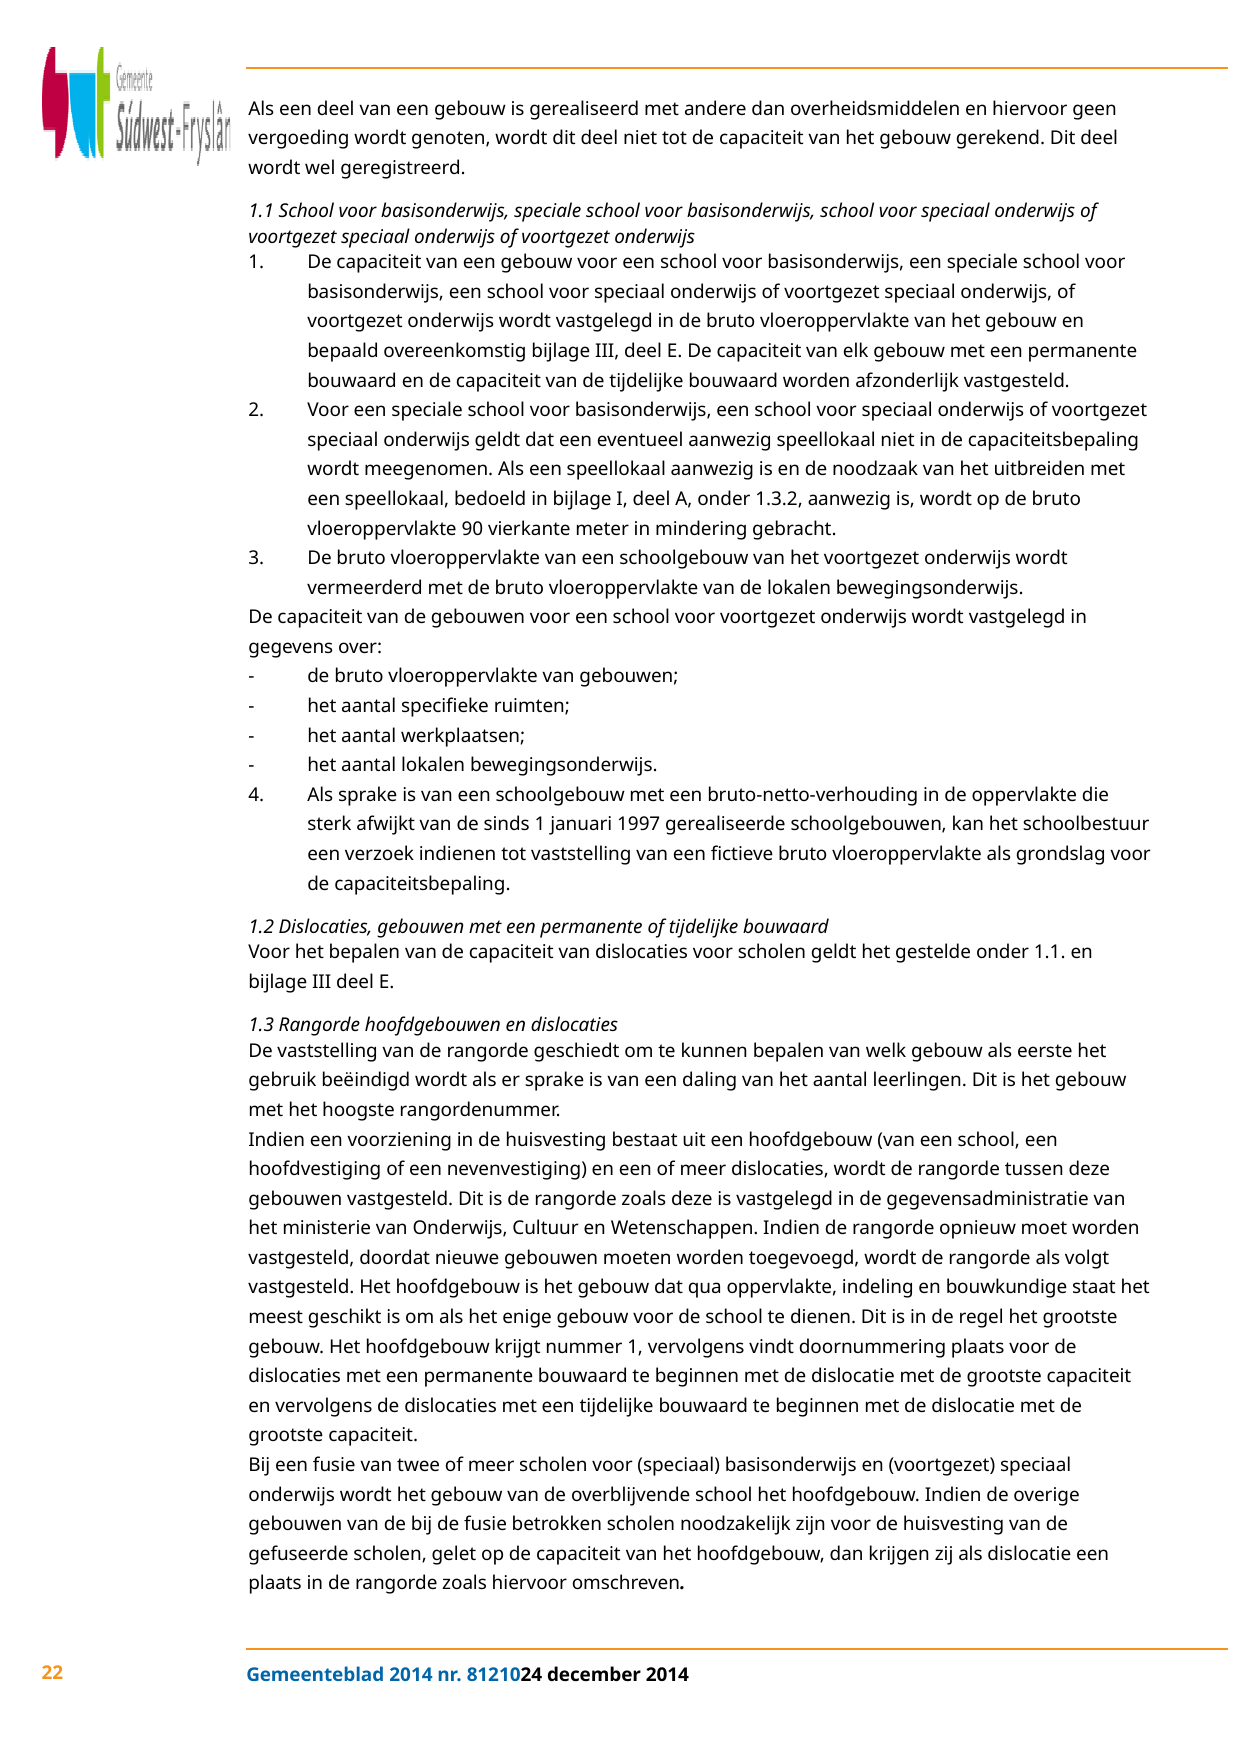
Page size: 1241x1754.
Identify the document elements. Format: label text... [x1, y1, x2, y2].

list de bruto vloeroppervlakte van gebouwen; [248, 663, 1152, 688]
list het aantal specifieke ruimten; [248, 692, 1152, 718]
list het aantal lokalen bewegingsonderwijs. [248, 751, 1152, 777]
text Als een deel van een gebouw is gerealiseerd met andere dan overheidsmiddelen en hiervoor geen vergoeding wordt genoten, wordt dit deel niet tot de capaciteit van het gebouw gerekend. Dit deel wordt wel geregistreerd. [248, 95, 1152, 180]
text 1.3 Rangorde hoofdgebouwen en dislocaties [248, 1011, 1152, 1037]
picture [41, 47, 231, 172]
text 1.1 School voor basisonderwijs, speciale school voor basisonderwijs, school voor speciaal onderwijs of voortgezet speciaal onderwijs of voortgezet onderwijs [248, 197, 1152, 248]
text 1.2 Dislocaties, gebouwen met een permanente of tijdelijke bouwaard [248, 913, 1152, 939]
text Indien een voorziening in de huisvesting bestaat uit een hoofdgebouw (van een school, een hoofdvestiging of een nevenvestiging) en een of meer dislocaties, wordt de rangorde tussen deze gebouwen vastgesteld. Dit is de rangorde zoals deze is vastgelegd in de gegevensadministratie van het ministerie van Onderwijs, Cultuur en Wetenschappen. Indien de rangorde opnieuw moet worden vastgesteld, doordat nieuwe gebouwen moeten worden toegevoegd, wordt de rangorde als volgt vastgesteld. Het hoofdgebouw is het gebouw dat qua oppervlakte, indeling en bouwkundige staat het meest geschikt is om als het enige gebouw voor de school te dienen. Dit is in de regel het grootste gebouw. Het hoofdgebouw krijgt nummer 1, vervolgens vindt doornummering plaats voor de dislocaties met een permanente bouwaard te beginnen met de dislocatie met de grootste capaciteit en vervolgens de dislocaties met een tijdelijke bouwaard te beginnen met de dislocatie met de grootste capaciteit. [248, 1126, 1152, 1447]
text Bij een fusie van twee of meer scholen voor (speciaal) basisonderwijs en (voortgezet) speciaal onderwijs wordt het gebouw van de overblijvende school het hoofdgebouw. Indien de overige gebouwen van de bij de fusie betrokken scholen noodzakelijk zijn voor de huisvesting van de gefuseerde scholen, gelet op de capaciteit van het hoofdgebouw, dan krijgen zij als dislocatie een plaats in de rangorde zoals hiervoor omschreven. [248, 1451, 1152, 1595]
list Voor een speciale school voor basisonderwijs, een school voor speciaal onderwijs of voortgezet speciaal onderwijs geldt dat een eventueel aanwezig speellokaal niet in de capaciteitsbepaling wordt meegenomen. Als een speellokaal aanwezig is en de noodzaak van het uitbreiden met een speellokaal, bedoeld in bijlage I, deel A, onder 1.3.2, aanwezig is, wordt op de bruto vloeroppervlakte 90 vierkante meter in mindering gebracht. [248, 396, 1152, 541]
list Als sprake is van een schoolgebouw met een bruto-netto-verhouding in de oppervlakte die sterk afwijkt van de sinds 1 januari 1997 gerealiseerde schoolgebouwen, kan het schoolbestuur een verzoek indienen tot vaststelling van een fictieve bruto vloeroppervlakte als grondslag voor de capaciteitsbepaling. [248, 781, 1152, 896]
text De capaciteit van de gebouwen voor een school voor voortgezet onderwijs wordt vastgelegd in gegevens over: [248, 603, 1152, 659]
list De bruto vloeroppervlakte van een schoolgebouw van het voortgezet onderwijs wordt vermeerderd met de bruto vloeroppervlakte van de lokalen bewegingsonderwijs. [248, 544, 1152, 600]
text De vaststelling van de rangorde geschiedt om te kunnen bepalen van welk gebouw als eerste het gebruik beëindigd wordt als er sprake is van een daling van het aantal leerlingen. Dit is het gebouw met het hoogste rangordenummer. [248, 1037, 1152, 1122]
text Voor het bepalen van de capaciteit van dislocaties voor scholen geldt het gestelde onder 1.1. en bijlage III deel E. [248, 939, 1152, 994]
list het aantal werkplaatsen; [248, 722, 1152, 748]
list De capaciteit van een gebouw voor een school voor basisonderwijs, een speciale school voor basisonderwijs, een school voor speciaal onderwijs of voortgezet speciaal onderwijs, of voortgezet onderwijs wordt vastgelegd in de bruto vloeroppervlakte van het gebouw en bepaald overeenkomstig bijlage III, deel E. De capaciteit van elk gebouw met een permanente bouwaard en de capaciteit van de tijdelijke bouwaard worden afzonderlijk vastgesteld. [248, 248, 1152, 393]
